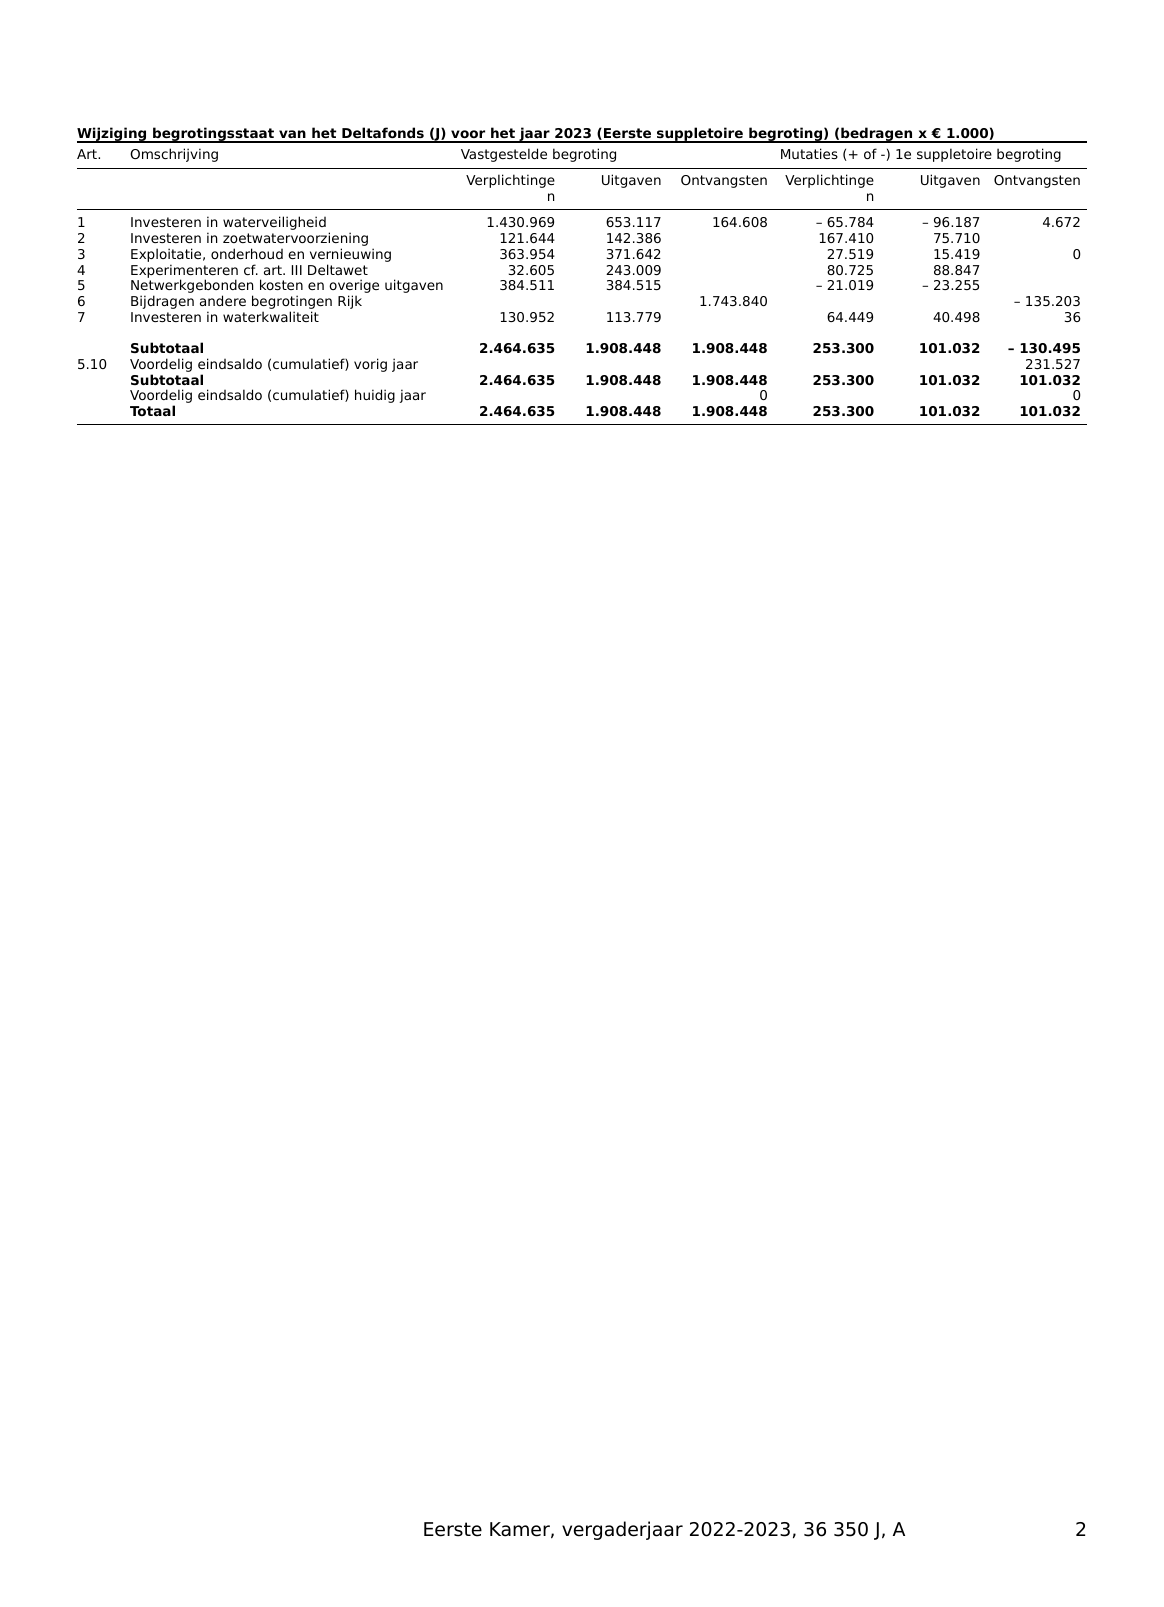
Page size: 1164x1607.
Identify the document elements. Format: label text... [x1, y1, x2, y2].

table_cell – 130.495 [986, 341, 1087, 357]
table_cell 253.300 [774, 341, 880, 357]
table_cell 0 [667, 388, 773, 404]
table_cell [774, 388, 880, 404]
table_cell [77, 373, 124, 388]
table_cell 167.410 [774, 231, 880, 247]
table_cell [667, 262, 773, 278]
table_cell Uitgaven [561, 169, 667, 209]
table_cell 0 [986, 388, 1087, 404]
table_cell [880, 325, 986, 341]
table_cell 121.644 [455, 231, 561, 247]
table_cell [561, 388, 667, 404]
table_cell Verplichtingen [455, 169, 561, 209]
table_cell [455, 388, 561, 404]
table_header Wijziging begrotingsstaat van het Deltafonds (J) voor het jaar 2023 (Eerste suppletoire begroting) (bedragen x € 1.000) [77, 126, 1087, 141]
table_cell [561, 357, 667, 372]
table_cell [667, 310, 773, 325]
table_cell [667, 325, 773, 341]
table_cell [124, 169, 455, 209]
table_cell [986, 325, 1087, 341]
table_cell Investeren in waterveiligheid [124, 210, 455, 231]
table_cell 4.672 [986, 210, 1087, 231]
table_cell 2.464.635 [455, 373, 561, 388]
table_cell [986, 278, 1087, 294]
table_cell [667, 278, 773, 294]
table_cell 101.032 [986, 404, 1087, 424]
table_cell [561, 325, 667, 341]
table_cell 0 [986, 247, 1087, 262]
table_cell [77, 325, 124, 341]
table_cell Art. [77, 143, 124, 167]
table_cell Omschrijving [124, 143, 455, 167]
table_cell 7 [77, 310, 124, 325]
table_cell 371.642 [561, 247, 667, 262]
table_cell Verplichtingen [774, 169, 880, 209]
table_cell 27.519 [774, 247, 880, 262]
table_cell 231.527 [986, 357, 1087, 372]
table_cell 40.498 [880, 310, 986, 325]
table_cell 1.908.448 [667, 341, 773, 357]
table_cell 36 [986, 310, 1087, 325]
table_cell Voordelig eindsaldo (cumulatief) vorig jaar [124, 357, 455, 372]
table_cell Experimenteren cf. art. III Deltawet [124, 262, 455, 278]
table_cell – 21.019 [774, 278, 880, 294]
table_cell [124, 325, 455, 341]
table_cell 130.952 [455, 310, 561, 325]
table_cell 1.908.448 [667, 373, 773, 388]
table_cell 243.009 [561, 262, 667, 278]
table_cell – 23.255 [880, 278, 986, 294]
table_cell 653.117 [561, 210, 667, 231]
table_cell [455, 294, 561, 309]
table_cell [667, 247, 773, 262]
table_cell 384.515 [561, 278, 667, 294]
table_cell Subtotaal [124, 373, 455, 388]
table_cell 88.847 [880, 262, 986, 278]
table_cell Voordelig eindsaldo (cumulatief) huidig jaar [124, 388, 455, 404]
table_cell [880, 294, 986, 309]
table_cell [77, 169, 124, 209]
table_cell 142.386 [561, 231, 667, 247]
table_cell 253.300 [774, 404, 880, 424]
table_cell [77, 388, 124, 404]
table_cell – 96.187 [880, 210, 986, 231]
table_cell 4 [77, 262, 124, 278]
table_cell Mutaties (+ of -) 1e suppletoire begroting [774, 143, 1087, 167]
table_cell [455, 357, 561, 372]
table_cell Ontvangsten [667, 169, 773, 209]
table_cell 15.419 [880, 247, 986, 262]
table_cell 3 [77, 247, 124, 262]
table_cell [667, 357, 773, 372]
table_cell 113.779 [561, 310, 667, 325]
table_cell 2.464.635 [455, 341, 561, 357]
table_cell Subtotaal [124, 341, 455, 357]
table_cell 101.032 [986, 373, 1087, 388]
table_cell Totaal [124, 404, 455, 424]
table_cell Ontvangsten [986, 169, 1087, 209]
table_cell 80.725 [774, 262, 880, 278]
table_cell [880, 388, 986, 404]
table_cell – 135.203 [986, 294, 1087, 309]
table_cell 1.908.448 [667, 404, 773, 424]
table_cell 1.743.840 [667, 294, 773, 309]
table_cell 1.908.448 [561, 404, 667, 424]
table_cell Exploitatie, onderhoud en vernieuwing [124, 247, 455, 262]
table_cell Vastgestelde begroting [455, 143, 773, 167]
table_cell 384.511 [455, 278, 561, 294]
table_cell [77, 404, 124, 424]
table_cell 253.300 [774, 373, 880, 388]
table_cell [561, 294, 667, 309]
table_cell [667, 231, 773, 247]
table_cell 2 [77, 231, 124, 247]
table_cell Uitgaven [880, 169, 986, 209]
table_cell 5.10 [77, 357, 124, 372]
table_cell 164.608 [667, 210, 773, 231]
table_cell – 65.784 [774, 210, 880, 231]
table_cell 6 [77, 294, 124, 309]
table_cell 363.954 [455, 247, 561, 262]
table_cell [986, 262, 1087, 278]
table_cell [774, 294, 880, 309]
table_cell [986, 231, 1087, 247]
table_cell [774, 325, 880, 341]
table_cell [455, 325, 561, 341]
table_cell 101.032 [880, 404, 986, 424]
table_cell 1.908.448 [561, 373, 667, 388]
table_cell 2.464.635 [455, 404, 561, 424]
table_cell Investeren in waterkwaliteit [124, 310, 455, 325]
table_cell 75.710 [880, 231, 986, 247]
table_cell 32.605 [455, 262, 561, 278]
table_cell 101.032 [880, 341, 986, 357]
table_cell [880, 357, 986, 372]
table_cell 101.032 [880, 373, 986, 388]
table_cell 1.908.448 [561, 341, 667, 357]
table_cell 1.430.969 [455, 210, 561, 231]
table_cell 64.449 [774, 310, 880, 325]
table_cell 1 [77, 210, 124, 231]
table_cell 5 [77, 278, 124, 294]
table_cell Investeren in zoetwatervoorziening [124, 231, 455, 247]
table_cell Netwerkgebonden kosten en overige uitgaven [124, 278, 455, 294]
table_cell [774, 357, 880, 372]
table_cell Bijdragen andere begrotingen Rijk [124, 294, 455, 309]
table_cell [77, 341, 124, 357]
